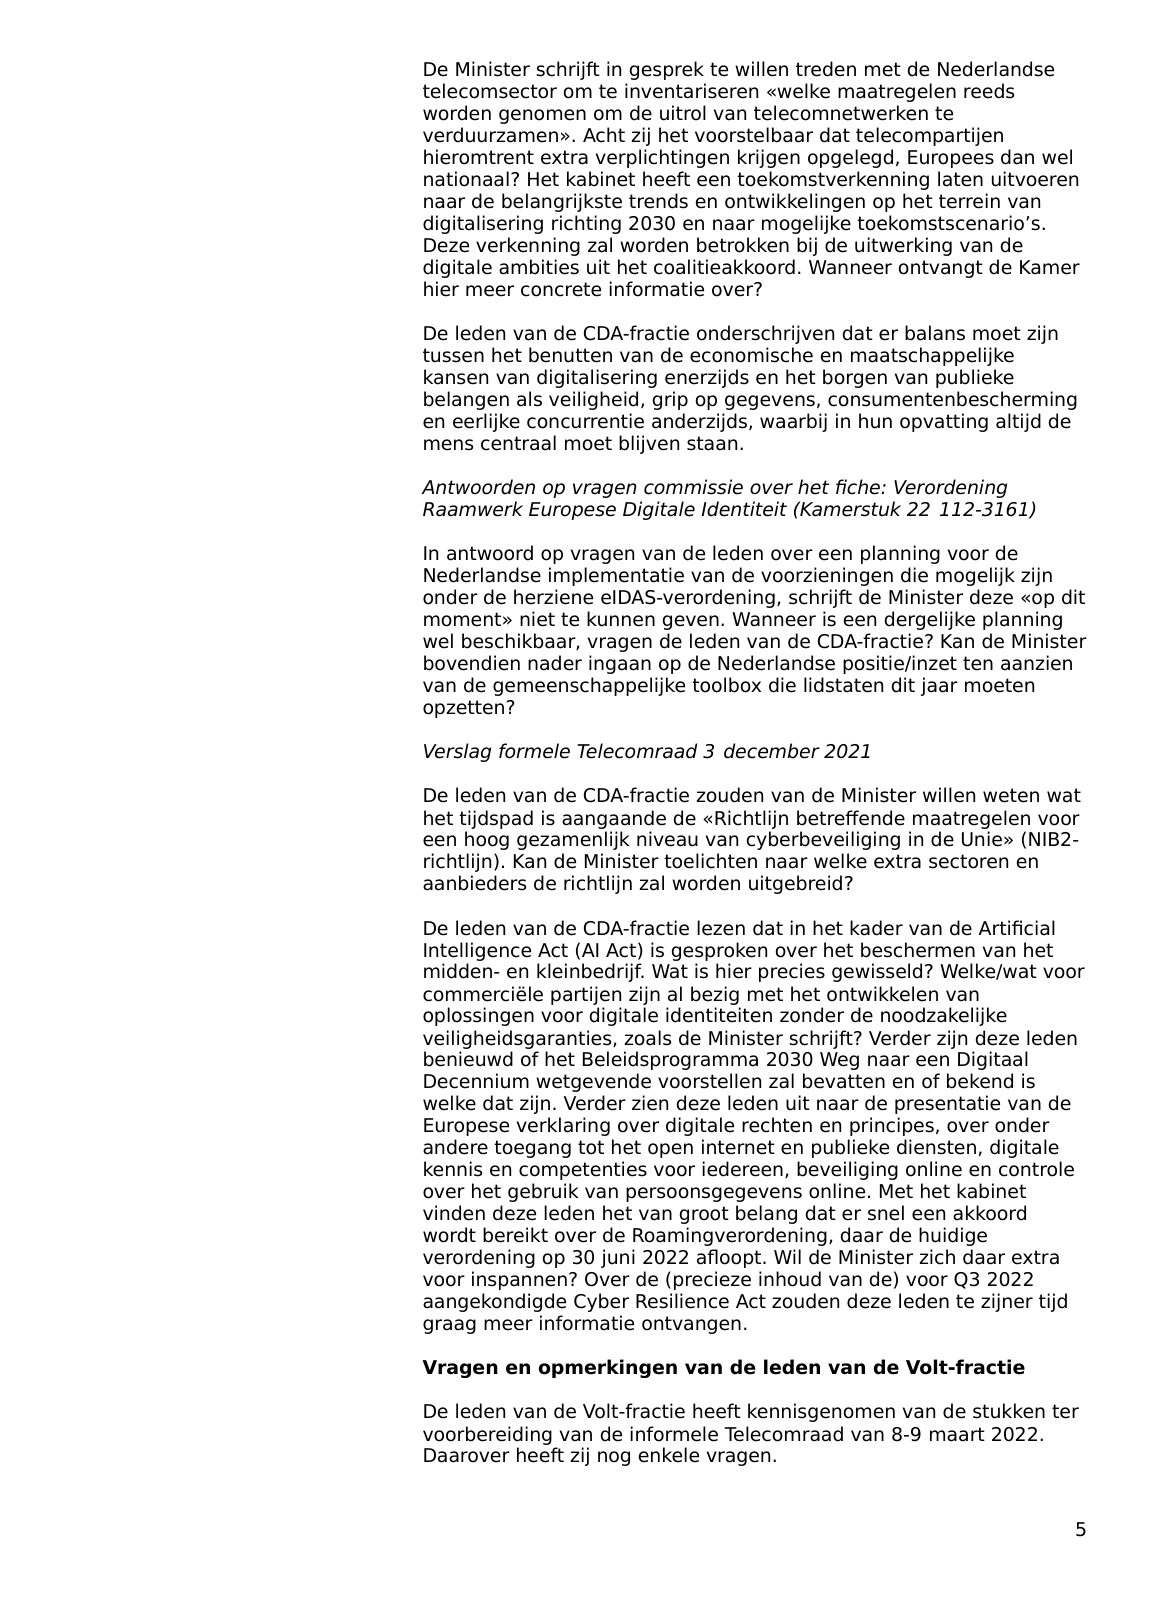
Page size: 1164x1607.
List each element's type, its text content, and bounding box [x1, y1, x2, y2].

text De Minister schrijft in gesprek te willen treden met de Nederlandse telecomsector om te inventariseren «welke maatregelen reeds worden genomen om de uitrol van telecomnetwerken te verduurzamen». Acht zij het voorstelbaar dat telecompartijen hieromtrent extra verplichtingen krijgen opgelegd, Europees dan wel nationaal? Het kabinet heeft een toekomstverkenning laten uitvoeren naar de belangrijkste trends en ontwikkelingen op het terrein van digitalisering richting 2030 en naar mogelijke toekomstscenario’s. Deze verkenning zal worden betrokken bij de uitwerking van de digitale ambities uit het coalitieakkoord. Wanneer ontvangt de Kamer hier meer concrete informatie over? [422, 59, 1087, 301]
text De leden van de CDA-fractie onderschrijven dat er balans moet zijn tussen het benutten van de economische en maatschappelijke kansen van digitalisering enerzijds en het borgen van publieke belangen als veiligheid, grip op gegevens, consumentenbescherming en eerlijke concurrentie anderzijds, waarbij in hun opvatting altijd de mens centraal moet blijven staan. [422, 323, 1087, 455]
text In antwoord op vragen van de leden over een planning voor de Nederlandse implementatie van de voorzieningen die mogelijk zijn onder de herziene eIDAS-verordening, schrijft de Minister deze «op dit moment» niet te kunnen geven. Wanneer is een dergelijke planning wel beschikbaar, vragen de leden van de CDA-fractie? Kan de Minister bovendien nader ingaan op de Nederlandse positie/inzet ten aanzien van de gemeenschappelijke toolbox die lidstaten dit jaar moeten opzetten? [422, 543, 1087, 719]
subtitle Vragen en opmerkingen van de leden van de Volt-fractie [422, 1357, 1087, 1379]
text De leden van de CDA-fractie zouden van de Minister willen weten wat het tijdspad is aangaande de «Richtlijn betreffende maatregelen voor een hoog gezamenlijk niveau van cyberbeveiliging in de Unie» (NIB2-richtlijn). Kan de Minister toelichten naar welke extra sectoren en aanbieders de richtlijn zal worden uitgebreid? [422, 785, 1087, 895]
text De leden van de CDA-fractie lezen dat in het kader van de Artificial Intelligence Act (AI Act) is gesproken over het beschermen van het midden- en kleinbedrijf. Wat is hier precies gewisseld? Welke/wat voor commerciële partijen zijn al bezig met het ontwikkelen van oplossingen voor digitale identiteiten zonder de noodzakelijke veiligheidsgaranties, zoals de Minister schrijft? Verder zijn deze leden benieuwd of het Beleidsprogramma 2030 Weg naar een Digitaal Decennium wetgevende voorstellen zal bevatten en of bekend is welke dat zijn. Verder zien deze leden uit naar de presentatie van de Europese verklaring over digitale rechten en principes, over onder andere toegang tot het open internet en publieke diensten, digitale kennis en competenties voor iedereen, beveiliging online en controle over het gebruik van persoonsgegevens online. Met het kabinet vinden deze leden het van groot belang dat er snel een akkoord wordt bereikt over de Roamingverordening, daar de huidige verordening op 30 juni 2022 afloopt. Wil de Minister zich daar extra voor inspannen? Over de (precieze inhoud van de) voor Q3 2022 aangekondigde Cyber Resilience Act zouden deze leden te zijner tijd graag meer informatie ontvangen. [422, 917, 1087, 1335]
subtitle Verslag formele Telecomraad 3 december 2021 [422, 741, 1087, 763]
text De leden van de Volt-fractie heeft kennisgenomen van de stukken ter voorbereiding van de informele Telecomraad van 8-9 maart 2022. Daarover heeft zij nog enkele vragen. [422, 1401, 1087, 1467]
subtitle Antwoorden op vragen commissie over het fiche: Verordening Raamwerk Europese Digitale Identiteit (Kamerstuk 22 112-3161) [422, 477, 1087, 521]
